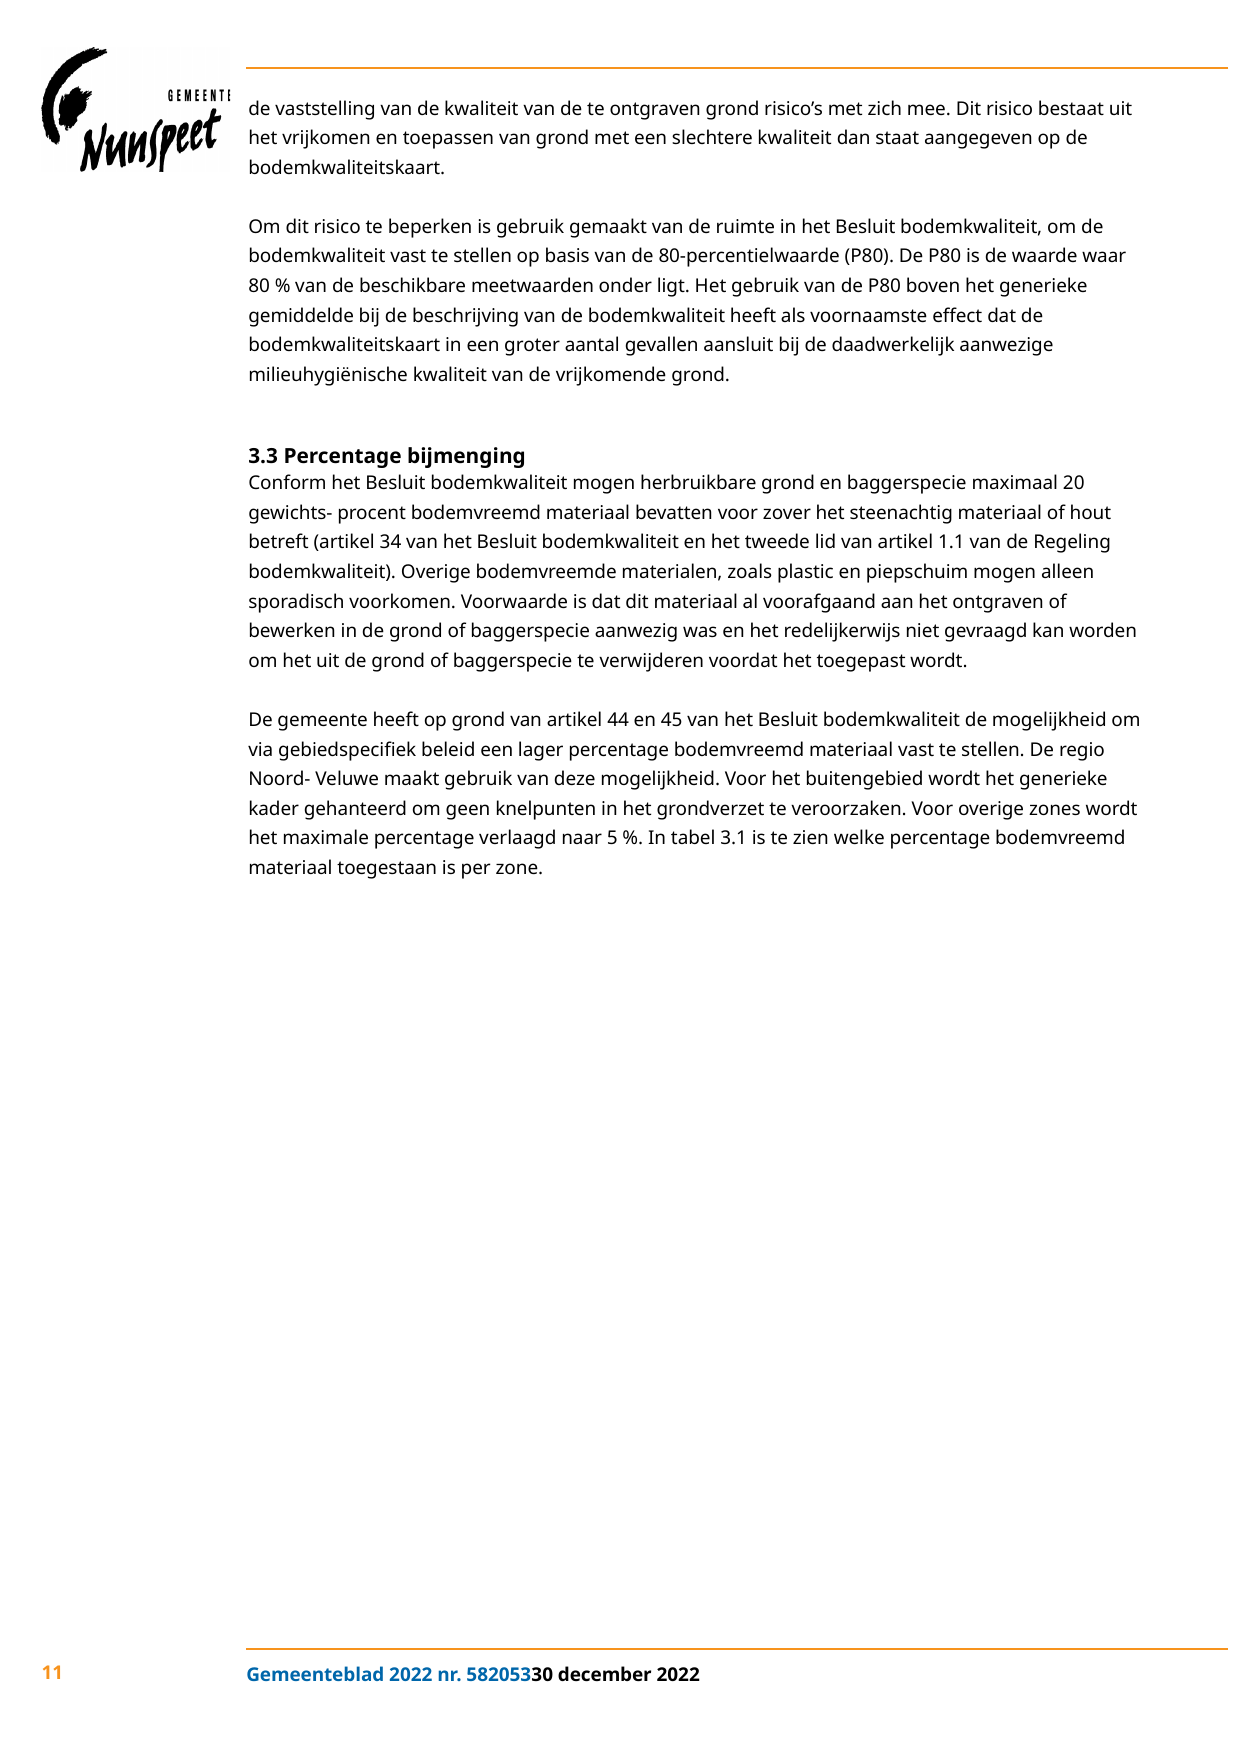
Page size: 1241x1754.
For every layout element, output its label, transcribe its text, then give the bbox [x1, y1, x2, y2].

text Conform het Besluit bodemkwaliteit mogen herbruikbare grond en baggerspecie maximaal 20 gewichts- procent bodemvreemd materiaal bevatten voor zover het steenachtig materiaal of hout betreft (artikel 34 van het Besluit bodemkwaliteit en het tweede lid van artikel 1.1 van de Regeling bodemkwaliteit). Overige bodemvreemde materialen, zoals plastic en piepschuim mogen alleen sporadisch voorkomen. Voorwaarde is dat dit materiaal al voorafgaand aan het ontgraven of bewerken in de grond of baggerspecie aanwezig was en het redelijkerwijs niet gevraagd kan worden om het uit de grond of baggerspecie te verwijderen voordat het toegepast wordt. [248, 469, 1152, 673]
text De gemeente heeft op grond van artikel 44 en 45 van het Besluit bodemkwaliteit de mogelijkheid om via gebiedspecifiek beleid een lager percentage bodemvreemd materiaal vast te stellen. De regio Noord- Veluwe maakt gebruik van deze mogelijkheid. Voor het buitengebied wordt het generieke kader gehanteerd om geen knelpunten in het grondverzet te veroorzaken. Voor overige zones wordt het maximale percentage verlaagd naar 5 %. In tabel 3.1 is te zien welke percentage bodemvreemd materiaal toegestaan is per zone. [248, 706, 1152, 880]
text 3.3 Percentage bijmenging [248, 441, 1152, 469]
text Om dit risico te beperken is gebruik gemaakt van de ruimte in het Besluit bodemkwaliteit, om de bodemkwaliteit vast te stellen op basis van de 80-percentielwaarde (P80). De P80 is de waarde waar 80 % van de beschikbare meetwaarden onder ligt. Het gebruik van de P80 boven het generieke gemiddelde bij de beschrijving van de bodemkwaliteit heeft als voornaamste effect dat de bodemkwaliteitskaart in een groter aantal gevallen aansluit bij de daadwerkelijk aanwezige milieuhygiënische kwaliteit van de vrijkomende grond. [248, 213, 1152, 387]
text de vaststelling van de kwaliteit van de te ontgraven grond risico’s met zich mee. Dit risico bestaat uit het vrijkomen en toepassen van grond met een slechtere kwaliteit dan staat aangegeven op de bodemkwaliteitskaart. [248, 95, 1152, 180]
picture [41, 47, 231, 172]
